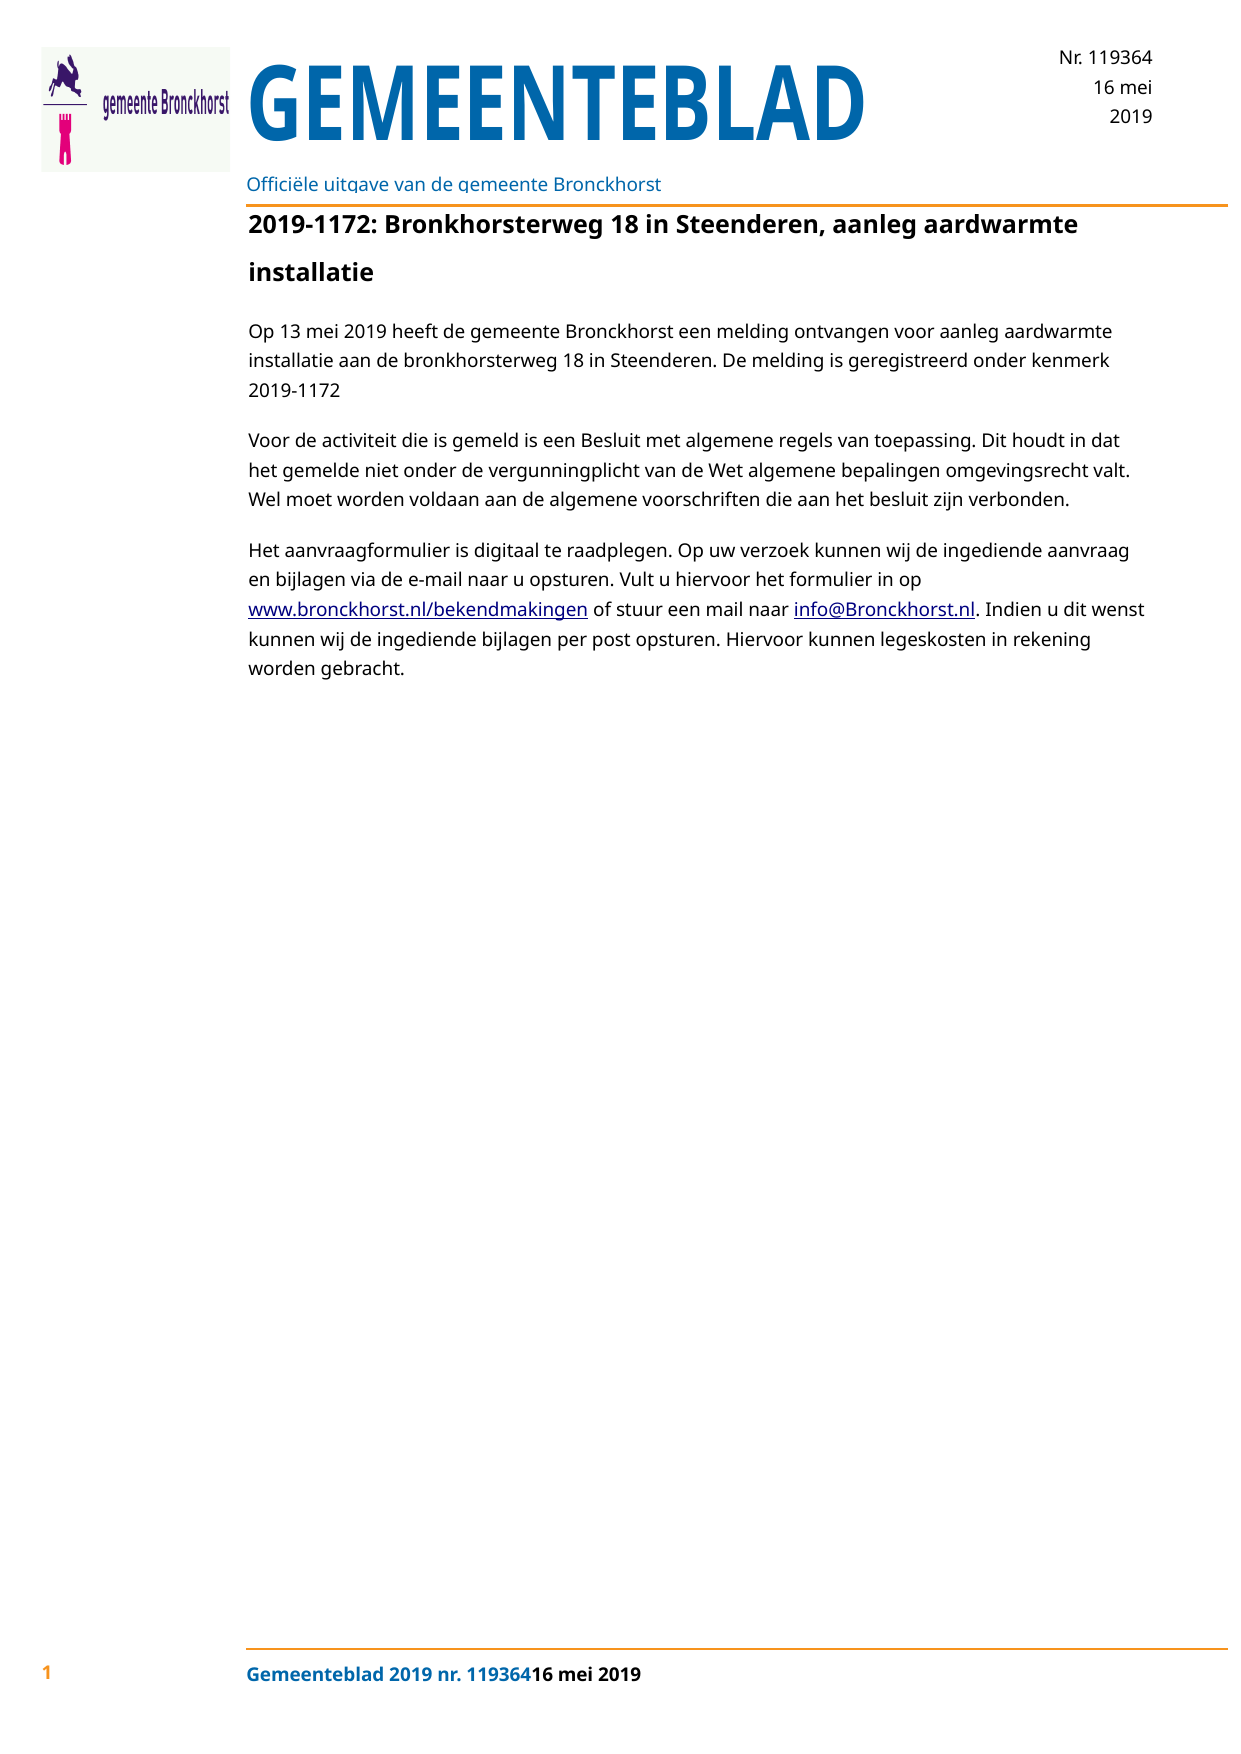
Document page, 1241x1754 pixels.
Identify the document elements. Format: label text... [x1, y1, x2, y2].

picture [41, 47, 231, 172]
text Het aanvraagformulier is digitaal te raadplegen. Op uw verzoek kunnen wij de ingediende aanvraag en bijlagen via de e-mail naar u opsturen. Vult u hiervoor het formulier in op www.bronckhorst.nl/bekendmakingen of stuur een mail naar info@Bronckhorst.nl. Indien u dit wenst kunnen wij de ingediende bijlagen per post opsturen. Hiervoor kunnen legeskosten in rekening worden gebracht. [248, 537, 1152, 681]
text Op 13 mei 2019 heeft de gemeente Bronckhorst een melding ontvangen voor aanleg aardwarmte installatie aan de bronkhorsterweg 18 in Steenderen. De melding is geregistreerd onder kenmerk 2019-1172 [248, 318, 1152, 403]
text 2019-1172: Bronkhorsterweg 18 in Steenderen, aanleg aardwarmte installatie [248, 207, 1152, 288]
text Voor de activiteit die is gemeld is een Besluit met algemene regels van toepassing. Dit houdt in dat het gemelde niet onder de vergunningplicht van de Wet algemene bepalingen omgevingsrecht valt. Wel moet worden voldaan aan de algemene voorschriften die aan het besluit zijn verbonden. [248, 427, 1152, 512]
